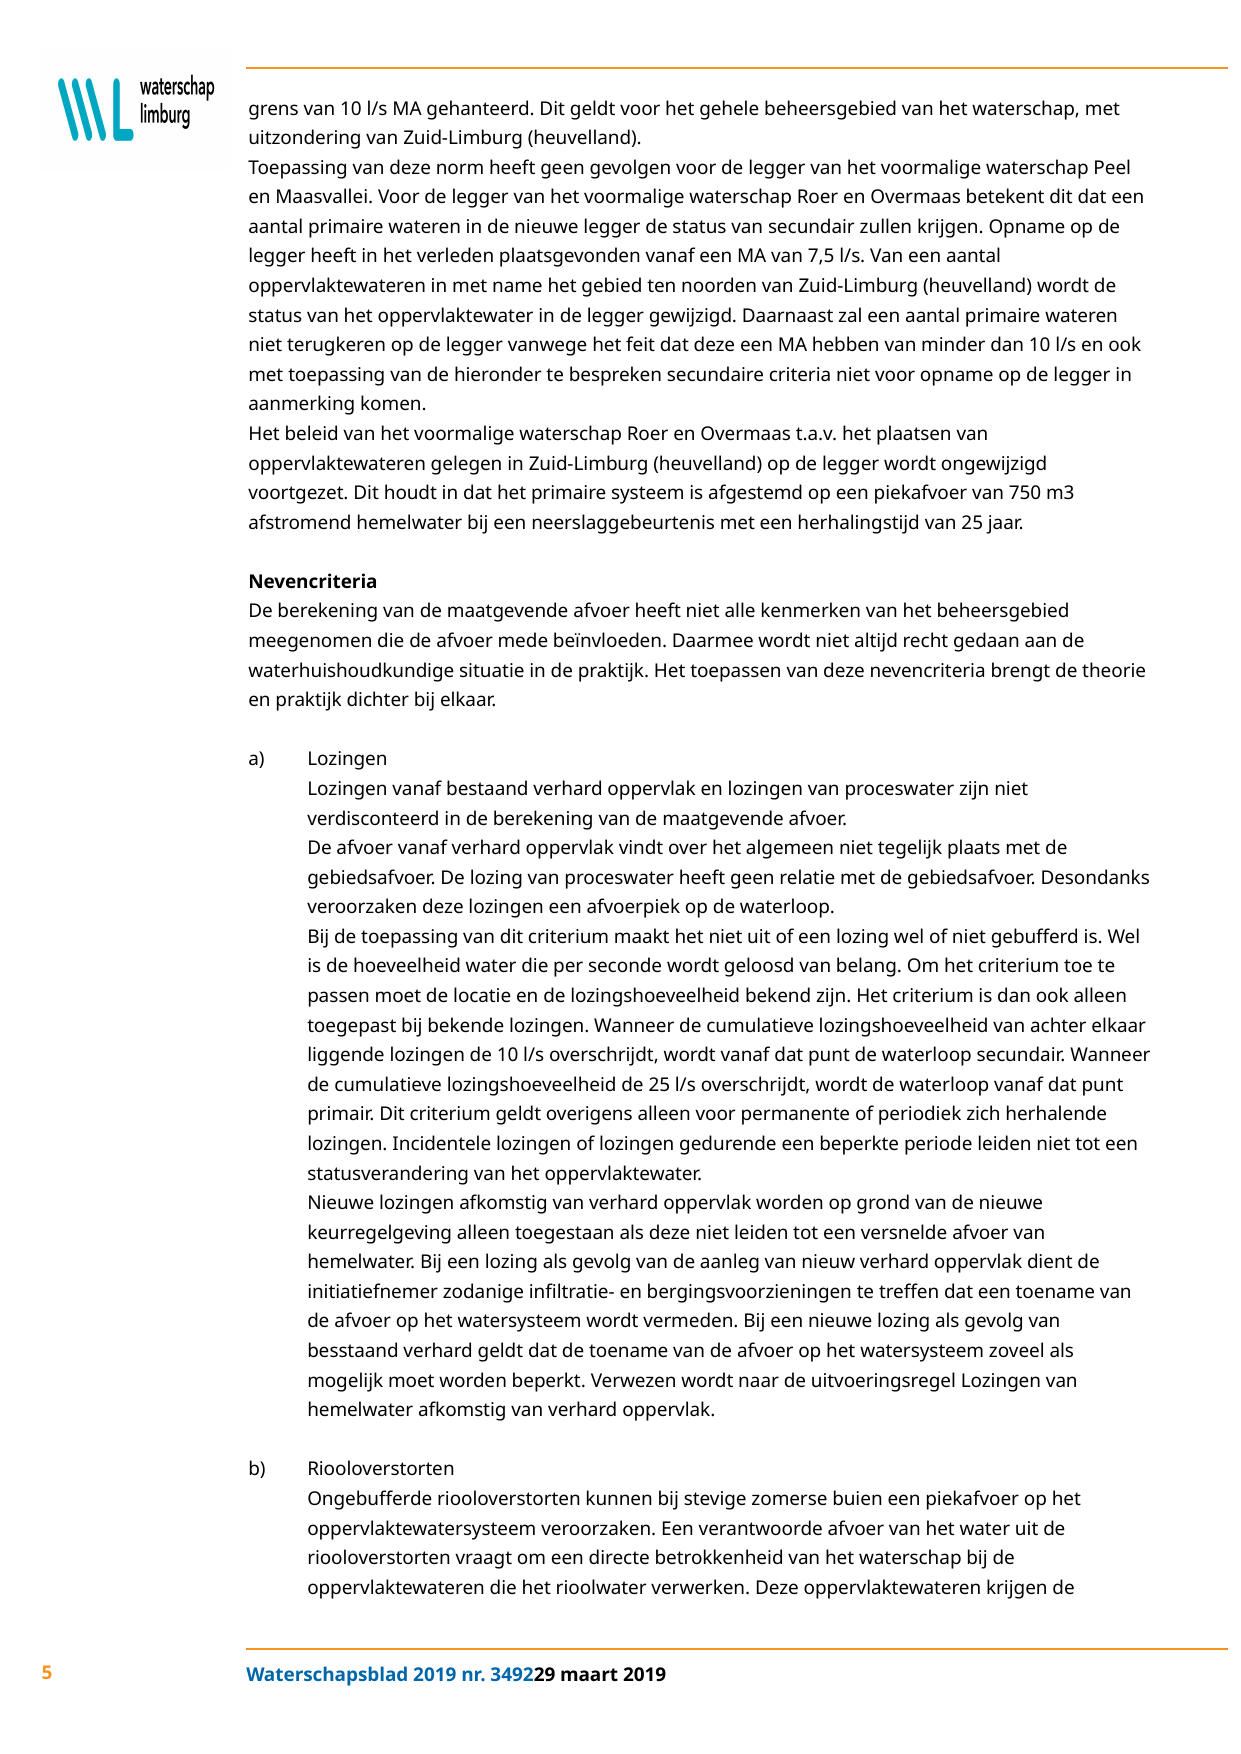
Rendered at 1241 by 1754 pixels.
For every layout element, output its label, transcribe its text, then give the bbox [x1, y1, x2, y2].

list Lozingen [248, 746, 1152, 771]
list Bij de toepassing van dit criterium maakt het niet uit of een lozing wel of niet gebufferd is. Wel is de hoeveelheid water die per seconde wordt geloosd van belang. Om het criterium toe te passen moet de locatie en de lozingshoeveelheid bekend zijn. Het criterium is dan ook alleen toegepast bij bekende lozingen. Wanneer de cumulatieve lozingshoeveelheid van achter elkaar liggende lozingen de 10 l/s overschrijdt, wordt vanaf dat punt de waterloop secundair. Wanneer de cumulatieve lozingshoeveelheid de 25 l/s overschrijdt, wordt de waterloop vanaf dat punt primair. Dit criterium geldt overigens alleen voor permanente of periodiek zich herhalende lozingen. Incidentele lozingen of lozingen gedurende een beperkte periode leiden niet tot een statusverandering van het oppervlaktewater. [248, 923, 1152, 1186]
text De berekening van de maatgevende afvoer heeft niet alle kenmerken van het beheersgebied meegenomen die de afvoer mede beïnvloeden. Daarmee wordt niet altijd recht gedaan aan de waterhuishoudkundige situatie in de praktijk. Het toepassen van deze nevencriteria brengt de theorie en praktijk dichter bij elkaar. [248, 598, 1152, 712]
list Ongebufferde riooloverstorten kunnen bij stevige zomerse buien een piekafvoer op het oppervlaktewatersysteem veroorzaken. Een verantwoorde afvoer van het water uit de riooloverstorten vraagt om een directe betrokkenheid van het waterschap bij de oppervlaktewateren die het rioolwater verwerken. Deze oppervlaktewateren krijgen de [248, 1485, 1152, 1600]
text grens van 10 l/s MA gehanteerd. Dit geldt voor het gehele beheersgebied van het waterschap, met uitzondering van Zuid-Limburg (heuvelland). [248, 95, 1152, 150]
picture [41, 47, 231, 172]
list Nieuwe lozingen afkomstig van verhard oppervlak worden op grond van de nieuwe keurregelgeving alleen toegestaan als deze niet leiden tot een versnelde afvoer van hemelwater. Bij een lozing als gevolg van de aanleg van nieuw verhard oppervlak dient de initiatiefnemer zodanige infiltratie- en bergingsvoorzieningen te treffen dat een toename van de afvoer op het watersysteem wordt vermeden. Bij een nieuwe lozing als gevolg van besstaand verhard geldt dat de toename van de afvoer op het watersysteem zoveel als mogelijk moet worden beperkt. Verwezen wordt naar de uitvoeringsregel Lozingen van hemelwater afkomstig van verhard oppervlak. [248, 1189, 1152, 1422]
text Toepassing van deze norm heeft geen gevolgen voor de legger van het voormalige waterschap Peel en Maasvallei. Voor de legger van het voormalige waterschap Roer en Overmaas betekent dit dat een aantal primaire wateren in de nieuwe legger de status van secundair zullen krijgen. Opname op de legger heeft in het verleden plaatsgevonden vanaf een MA van 7,5 l/s. Van een aantal oppervlaktewateren in met name het gebied ten noorden van Zuid-Limburg (heuvelland) wordt de status van het oppervlaktewater in de legger gewijzigd. Daarnaast zal een aantal primaire wateren niet terugkeren op de legger vanwege het feit dat deze een MA hebben van minder dan 10 l/s en ook met toepassing van de hieronder te bespreken secundaire criteria niet voor opname op de legger in aanmerking komen. [248, 154, 1152, 416]
text Nevencriteria [248, 568, 1152, 594]
list Riooloverstorten [248, 1456, 1152, 1481]
list De afvoer vanaf verhard oppervlak vindt over het algemeen niet tegelijk plaats met de gebiedsafvoer. De lozing van proceswater heeft geen relatie met de gebiedsafvoer. Desondanks veroorzaken deze lozingen een afvoerpiek op de waterloop. [248, 834, 1152, 919]
text Het beleid van het voormalige waterschap Roer en Overmaas t.a.v. het plaatsen van oppervlaktewateren gelegen in Zuid-Limburg (heuvelland) op de legger wordt ongewijzigd voortgezet. Dit houdt in dat het primaire systeem is afgestemd op een piekafvoer van 750 m3 afstromend hemelwater bij een neerslaggebeurtenis met een herhalingstijd van 25 jaar. [248, 420, 1152, 535]
list Lozingen vanaf bestaand verhard oppervlak en lozingen van proceswater zijn niet verdisconteerd in de berekening van de maatgevende afvoer. [248, 775, 1152, 831]
